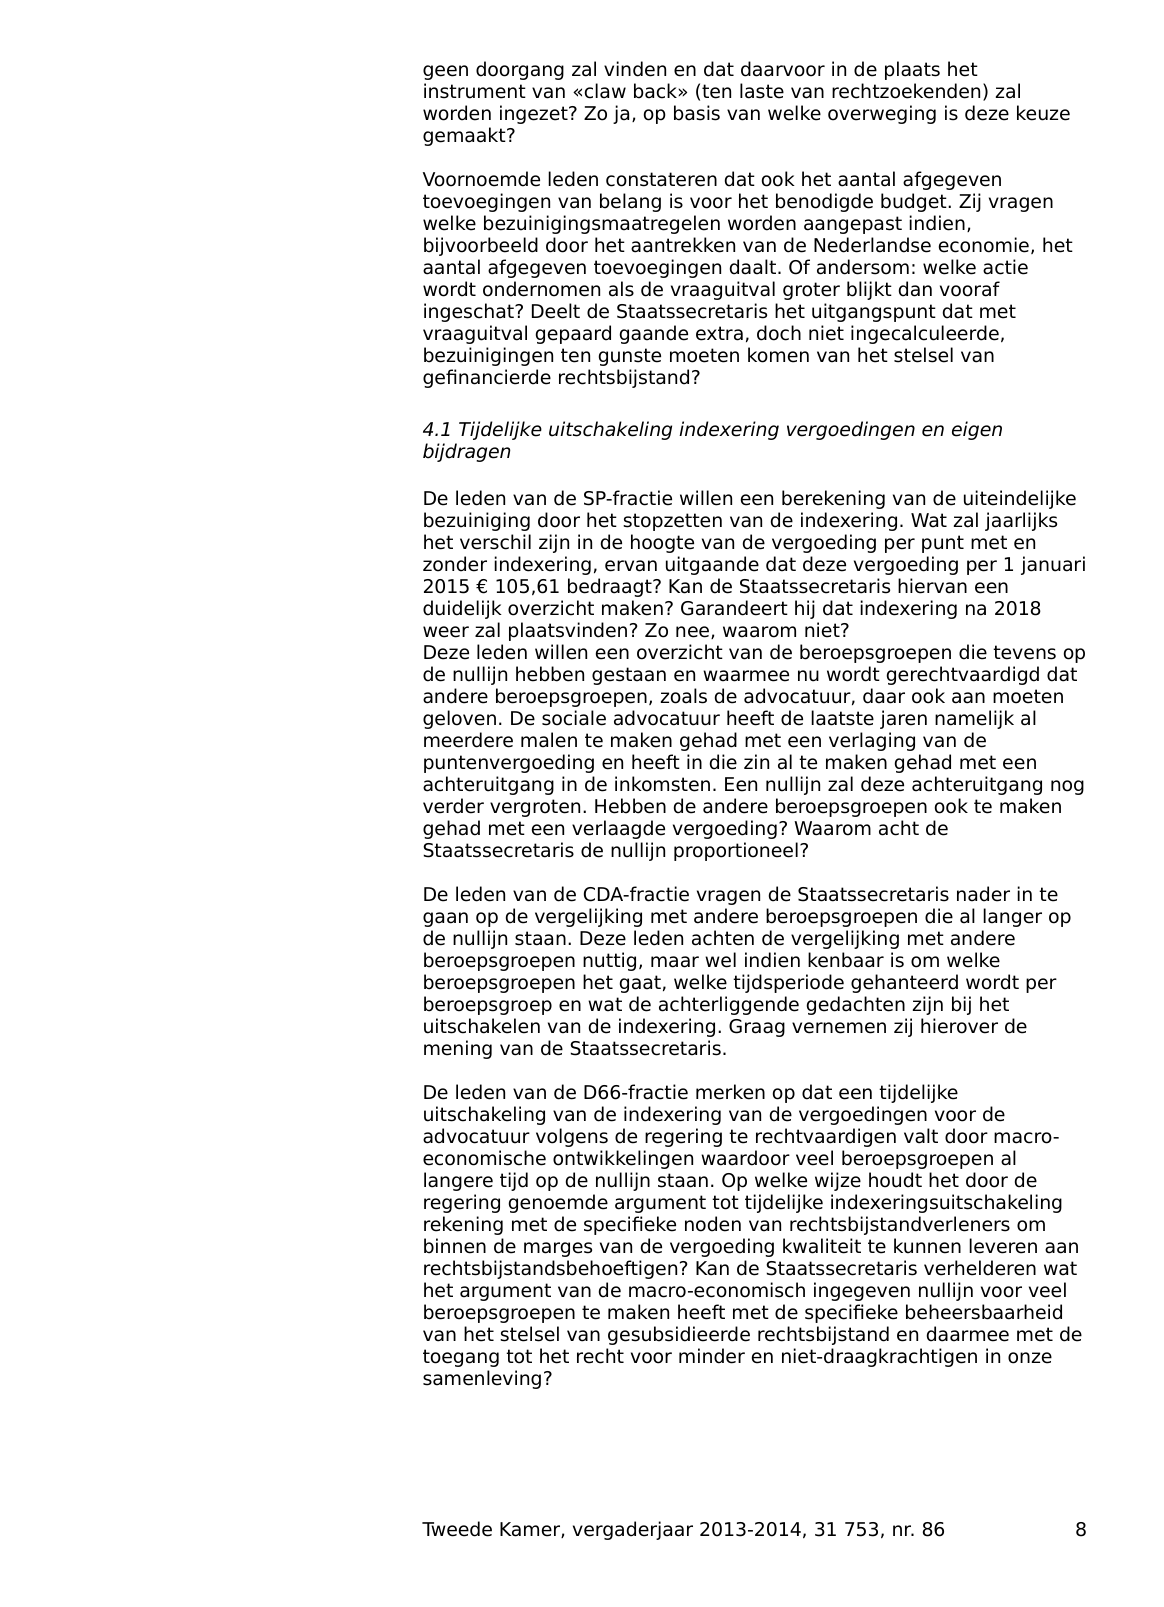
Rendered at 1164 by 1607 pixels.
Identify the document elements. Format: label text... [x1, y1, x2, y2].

text geen doorgang zal vinden en dat daarvoor in de plaats het instrument van «claw back» (ten laste van rechtzoekenden) zal worden ingezet? Zo ja, op basis van welke overweging is deze keuze gemaakt? [422, 59, 1087, 147]
text De leden van de SP-fractie willen een berekening van de uiteindelijke bezuiniging door het stopzetten van de indexering. Wat zal jaarlijks het verschil zijn in de hoogte van de vergoeding per punt met en zonder indexering, ervan uitgaande dat deze vergoeding per 1 januari 2015 € 105,61 bedraagt? Kan de Staatssecretaris hiervan een duidelijk overzicht maken? Garandeert hij dat indexering na 2018 weer zal plaatsvinden? Zo nee, waarom niet? [422, 488, 1087, 642]
subtitle 4.1 Tijdelijke uitschakeling indexering vergoedingen en eigen bijdragen [422, 419, 1087, 463]
text Deze leden willen een overzicht van de beroepsgroepen die tevens op de nullijn hebben gestaan en waarmee nu wordt gerechtvaardigd dat andere beroepsgroepen, zoals de advocatuur, daar ook aan moeten geloven. De sociale advocatuur heeft de laatste jaren namelijk al meerdere malen te maken gehad met een verlaging van de puntenvergoeding en heeft in die zin al te maken gehad met een achteruitgang in de inkomsten. Een nullijn zal deze achteruitgang nog verder vergroten. Hebben de andere beroepsgroepen ook te maken gehad met een verlaagde vergoeding? Waarom acht de Staatssecretaris de nullijn proportioneel? [422, 642, 1087, 862]
text De leden van de D66-fractie merken op dat een tijdelijke uitschakeling van de indexering van de vergoedingen voor de advocatuur volgens de regering te rechtvaardigen valt door macro-economische ontwikkelingen waardoor veel beroepsgroepen al langere tijd op de nullijn staan. Op welke wijze houdt het door de regering genoemde argument tot tijdelijke indexeringsuitschakeling rekening met de specifieke noden van rechtsbijstandverleners om binnen de marges van de vergoeding kwaliteit te kunnen leveren aan rechtsbijstandsbehoeftigen? Kan de Staatssecretaris verhelderen wat het argument van de macro-economisch ingegeven nullijn voor veel beroepsgroepen te maken heeft met de specifieke beheersbaarheid van het stelsel van gesubsidieerde rechtsbijstand en daarmee met de toegang tot het recht voor minder en niet-draagkrachtigen in onze samenleving? [422, 1082, 1087, 1389]
text Voornoemde leden constateren dat ook het aantal afgegeven toevoegingen van belang is voor het benodigde budget. Zij vragen welke bezuinigingsmaatregelen worden aangepast indien, bijvoorbeeld door het aantrekken van de Nederlandse economie, het aantal afgegeven toevoegingen daalt. Of andersom: welke actie wordt ondernomen als de vraaguitval groter blijkt dan vooraf ingeschat? Deelt de Staatssecretaris het uitgangspunt dat met vraaguitval gepaard gaande extra, doch niet ingecalculeerde, bezuinigingen ten gunste moeten komen van het stelsel van gefinancierde rechtsbijstand? [422, 169, 1087, 389]
text De leden van de CDA-fractie vragen de Staatssecretaris nader in te gaan op de vergelijking met andere beroepsgroepen die al langer op de nullijn staan. Deze leden achten de vergelijking met andere beroepsgroepen nuttig, maar wel indien kenbaar is om welke beroepsgroepen het gaat, welke tijdsperiode gehanteerd wordt per beroepsgroep en wat de achterliggende gedachten zijn bij het uitschakelen van de indexering. Graag vernemen zij hierover de mening van de Staatssecretaris. [422, 884, 1087, 1059]
